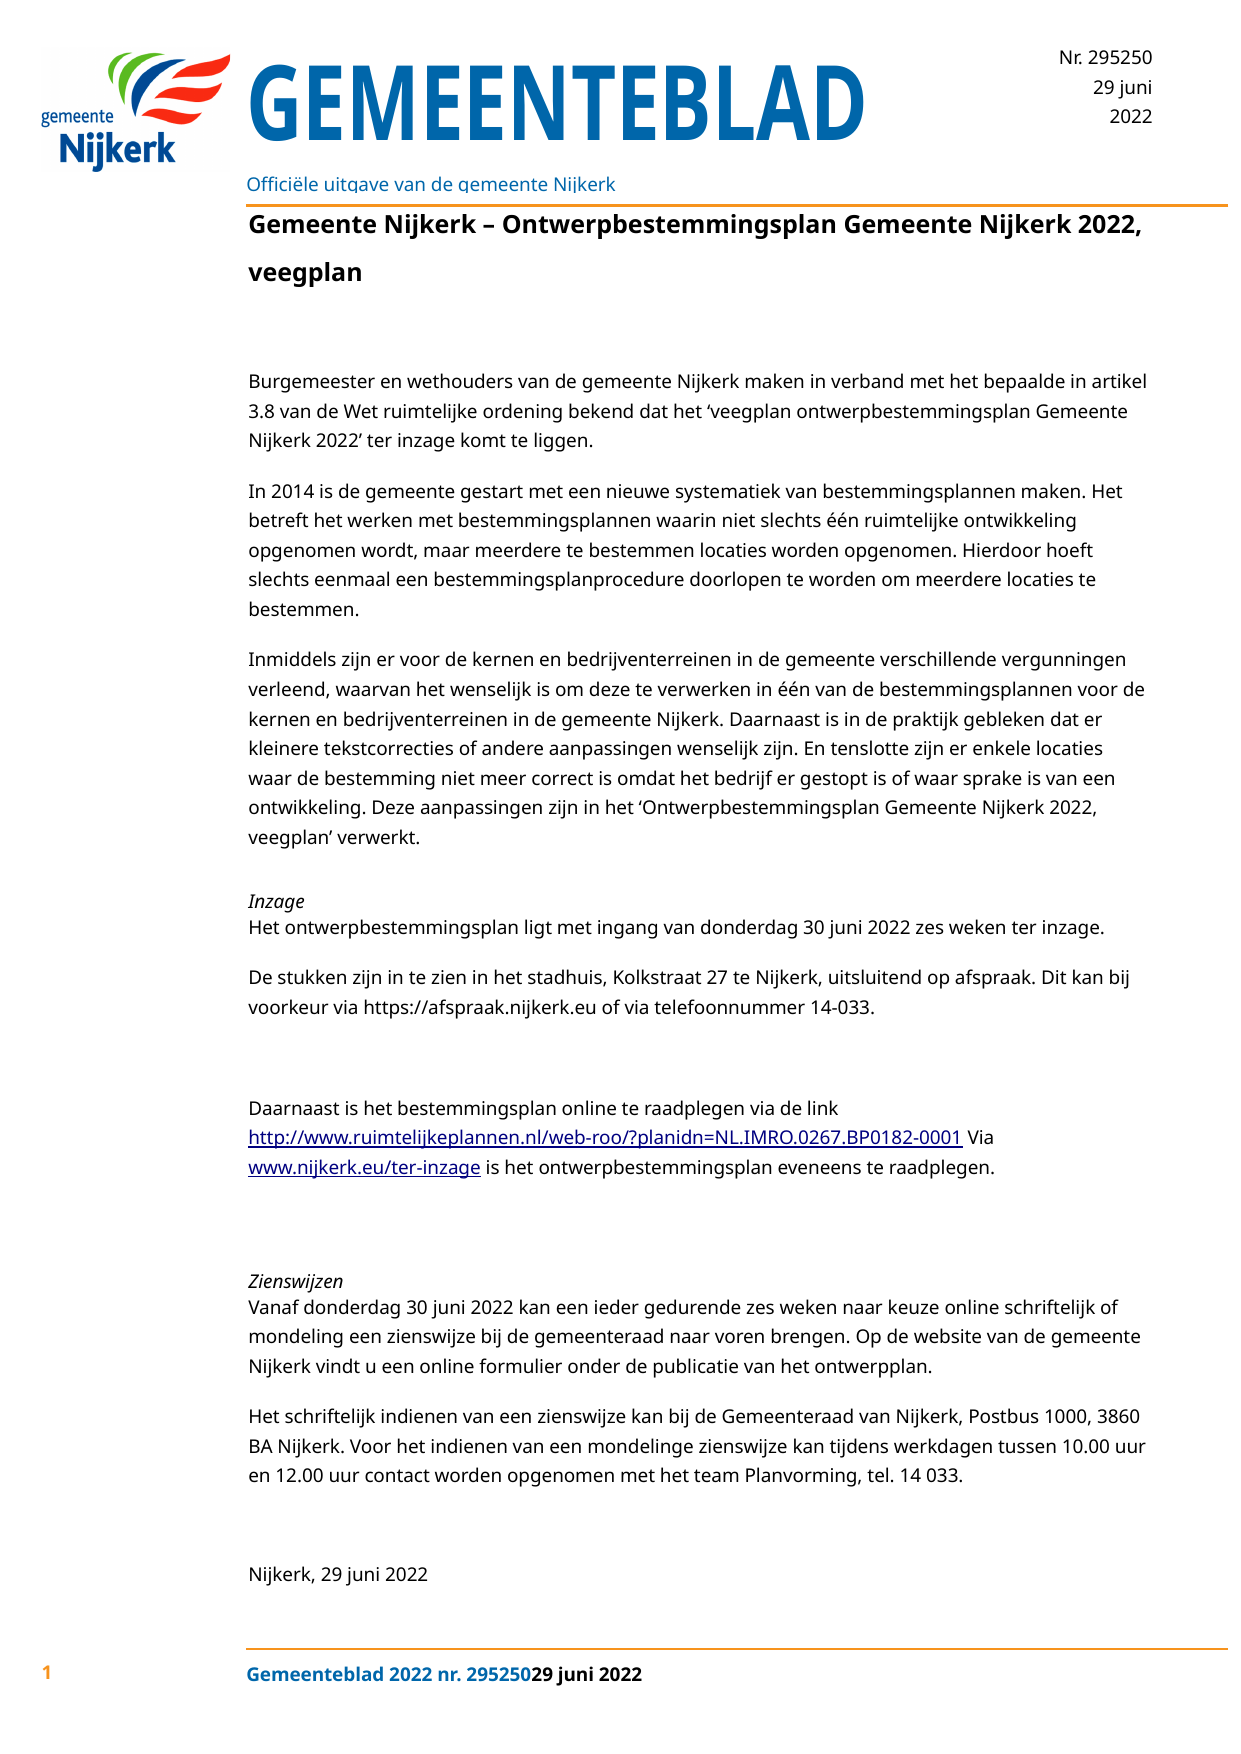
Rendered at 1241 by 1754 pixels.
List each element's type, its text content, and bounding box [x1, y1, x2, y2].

text Zienswijzen [248, 1268, 1152, 1294]
text Inzage [248, 888, 1152, 914]
text Inmiddels zijn er voor de kernen en bedrijventerreinen in de gemeente verschillende vergunningen verleend, waarvan het wenselijk is om deze te verwerken in één van de bestemmingsplannen voor de kernen en bedrijventerreinen in de gemeente Nijkerk. Daarnaast is in de praktijk gebleken dat er kleinere tekstcorrecties of andere aanpassingen wenselijk zijn. En tenslotte zijn er enkele locaties waar de bestemming niet meer correct is omdat het bedrijf er gestopt is of waar sprake is van een ontwikkeling. Deze aanpassingen zijn in het ‘Ontwerpbestemmingsplan Gemeente Nijkerk 2022, veegplan’ verwerkt. [248, 647, 1152, 850]
text Daarnaast is het bestemmingsplan online te raadplegen via de link http://www.ruimtelijkeplannen.nl/web-roo/?planidn=NL.IMRO.0267.BP0182-0001 Via www.nijkerk.eu/ter-inzage is het ontwerpbestemmingsplan eveneens te raadplegen. [248, 1095, 1152, 1179]
text Het ontwerpbestemmingsplan ligt met ingang van donderdag 30 juni 2022 zes weken ter inzage. [248, 914, 1152, 939]
text Burgemeester en wethouders van de gemeente Nijkerk maken in verband met het bepaalde in artikel 3.8 van de Wet ruimtelijke ordening bekend dat het ‘veegplan ontwerpbestemmingsplan Gemeente Nijkerk 2022’ ter inzage komt te liggen. [248, 368, 1152, 453]
text Het schriftelijk indienen van een zienswijze kan bij de Gemeenteraad van Nijkerk, Postbus 1000, 3860 BA Nijkerk. Voor het indienen van een mondelinge zienswijze kan tijdens werkdagen tussen 10.00 uur en 12.00 uur contact worden opgenomen met het team Planvorming, tel. 14 033. [248, 1403, 1152, 1488]
text Nijkerk, 29 juni 2022 [248, 1561, 1152, 1587]
picture [41, 47, 231, 172]
text In 2014 is de gemeente gestart met een nieuwe systematiek van bestemmingsplannen maken. Het betreft het werken met bestemmingsplannen waarin niet slechts één ruimtelijke ontwikkeling opgenomen wordt, maar meerdere te bestemmen locaties worden opgenomen. Hierdoor hoeft slechts eenmaal een bestemmingsplanprocedure doorlopen te worden om meerdere locaties te bestemmen. [248, 478, 1152, 622]
text Vanaf donderdag 30 juni 2022 kan een ieder gedurende zes weken naar keuze online schriftelijk of mondeling een zienswijze bij de gemeenteraad naar voren brengen. Op de website van de gemeente Nijkerk vindt u een online formulier onder de publicatie van het ontwerpplan. [248, 1294, 1152, 1379]
text Gemeente Nijkerk – Ontwerpbestemmingsplan Gemeente Nijkerk 2022, veegplan [248, 207, 1152, 288]
text De stukken zijn in te zien in het stadhuis, Kolkstraat 27 te Nijkerk, uitsluitend op afspraak. Dit kan bij voorkeur via https://afspraak.nijkerk.eu of via telefoonnummer 14-033. [248, 964, 1152, 1019]
